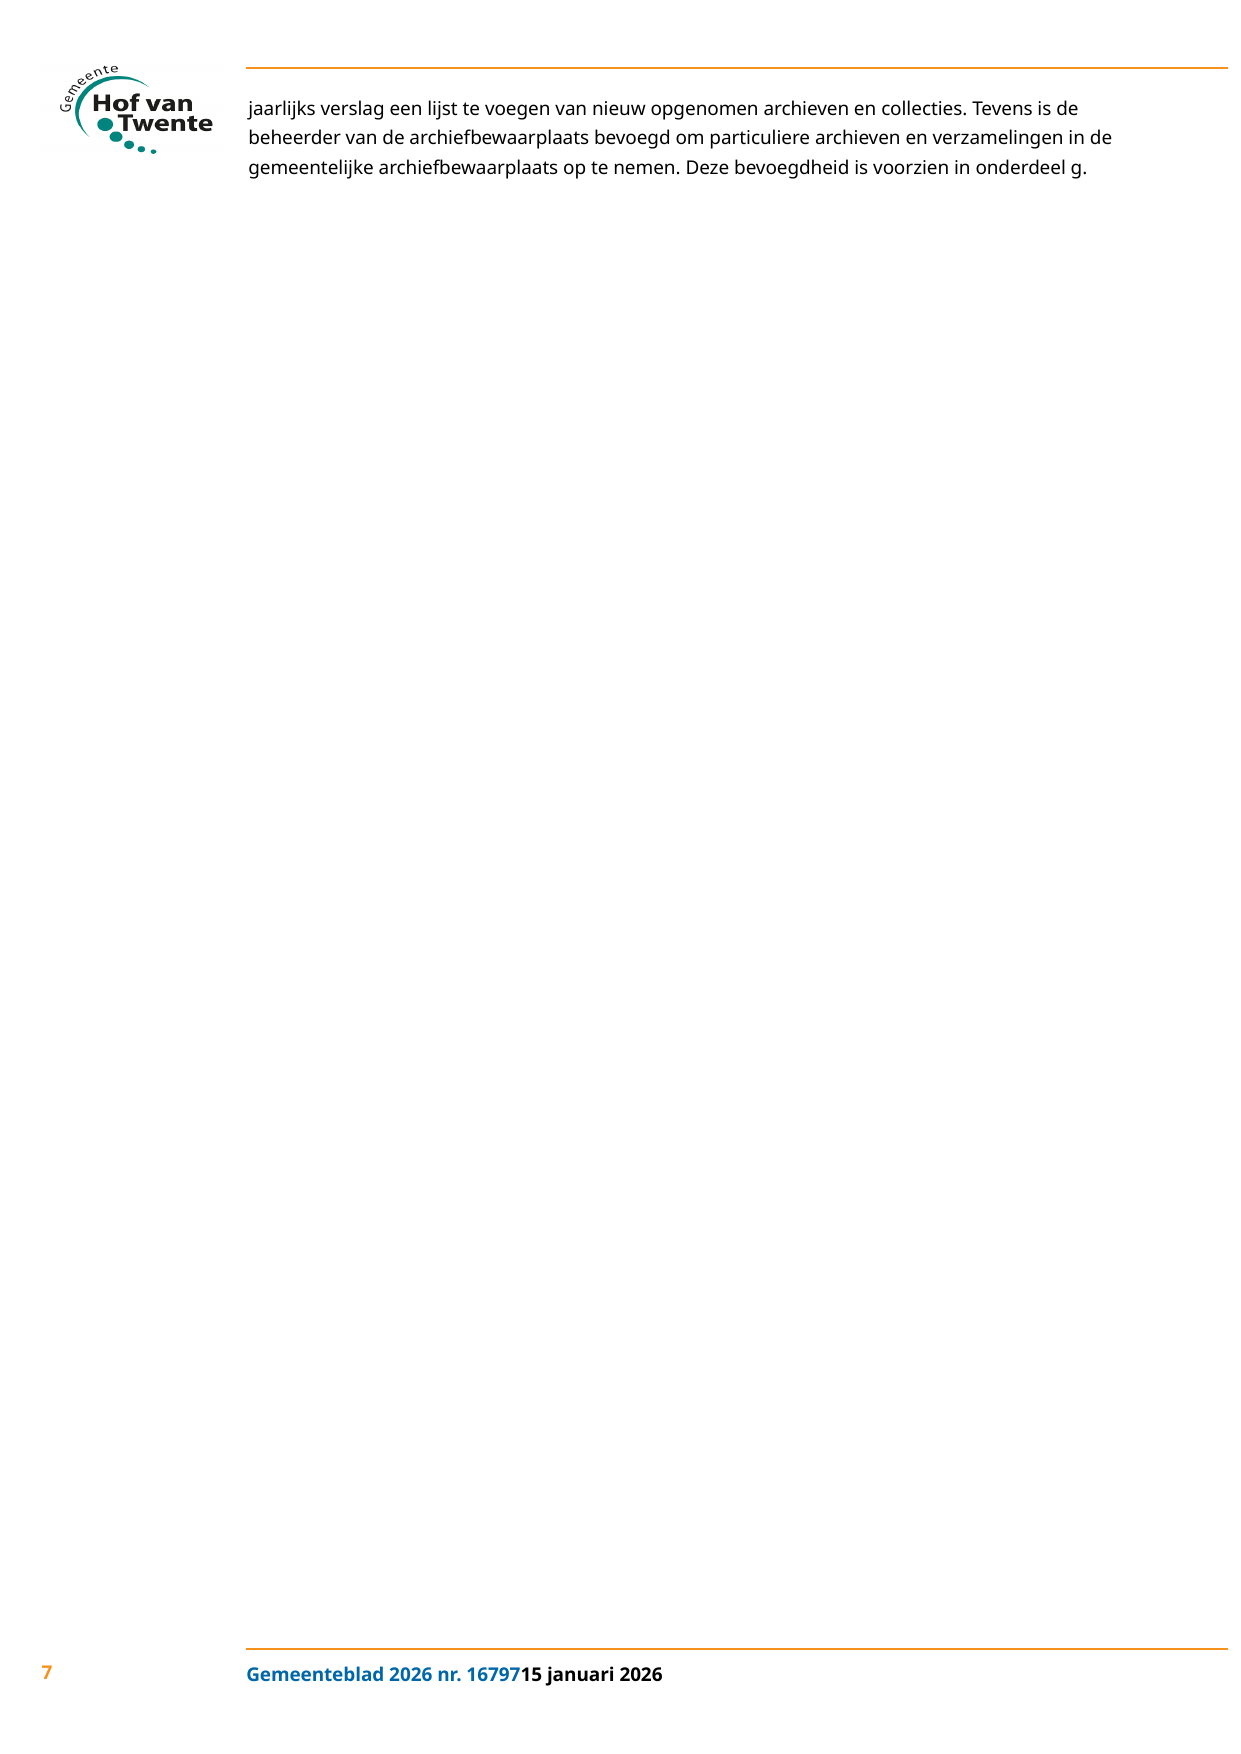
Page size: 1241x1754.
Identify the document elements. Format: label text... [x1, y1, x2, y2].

picture [41, 47, 231, 172]
text jaarlijks verslag een lijst te voegen van nieuw opgenomen archieven en collecties. Tevens is de beheerder van de archiefbewaarplaats bevoegd om particuliere archieven en verzamelingen in de gemeentelijke archiefbewaarplaats op te nemen. Deze bevoegdheid is voorzien in onderdeel g. [248, 95, 1152, 180]
